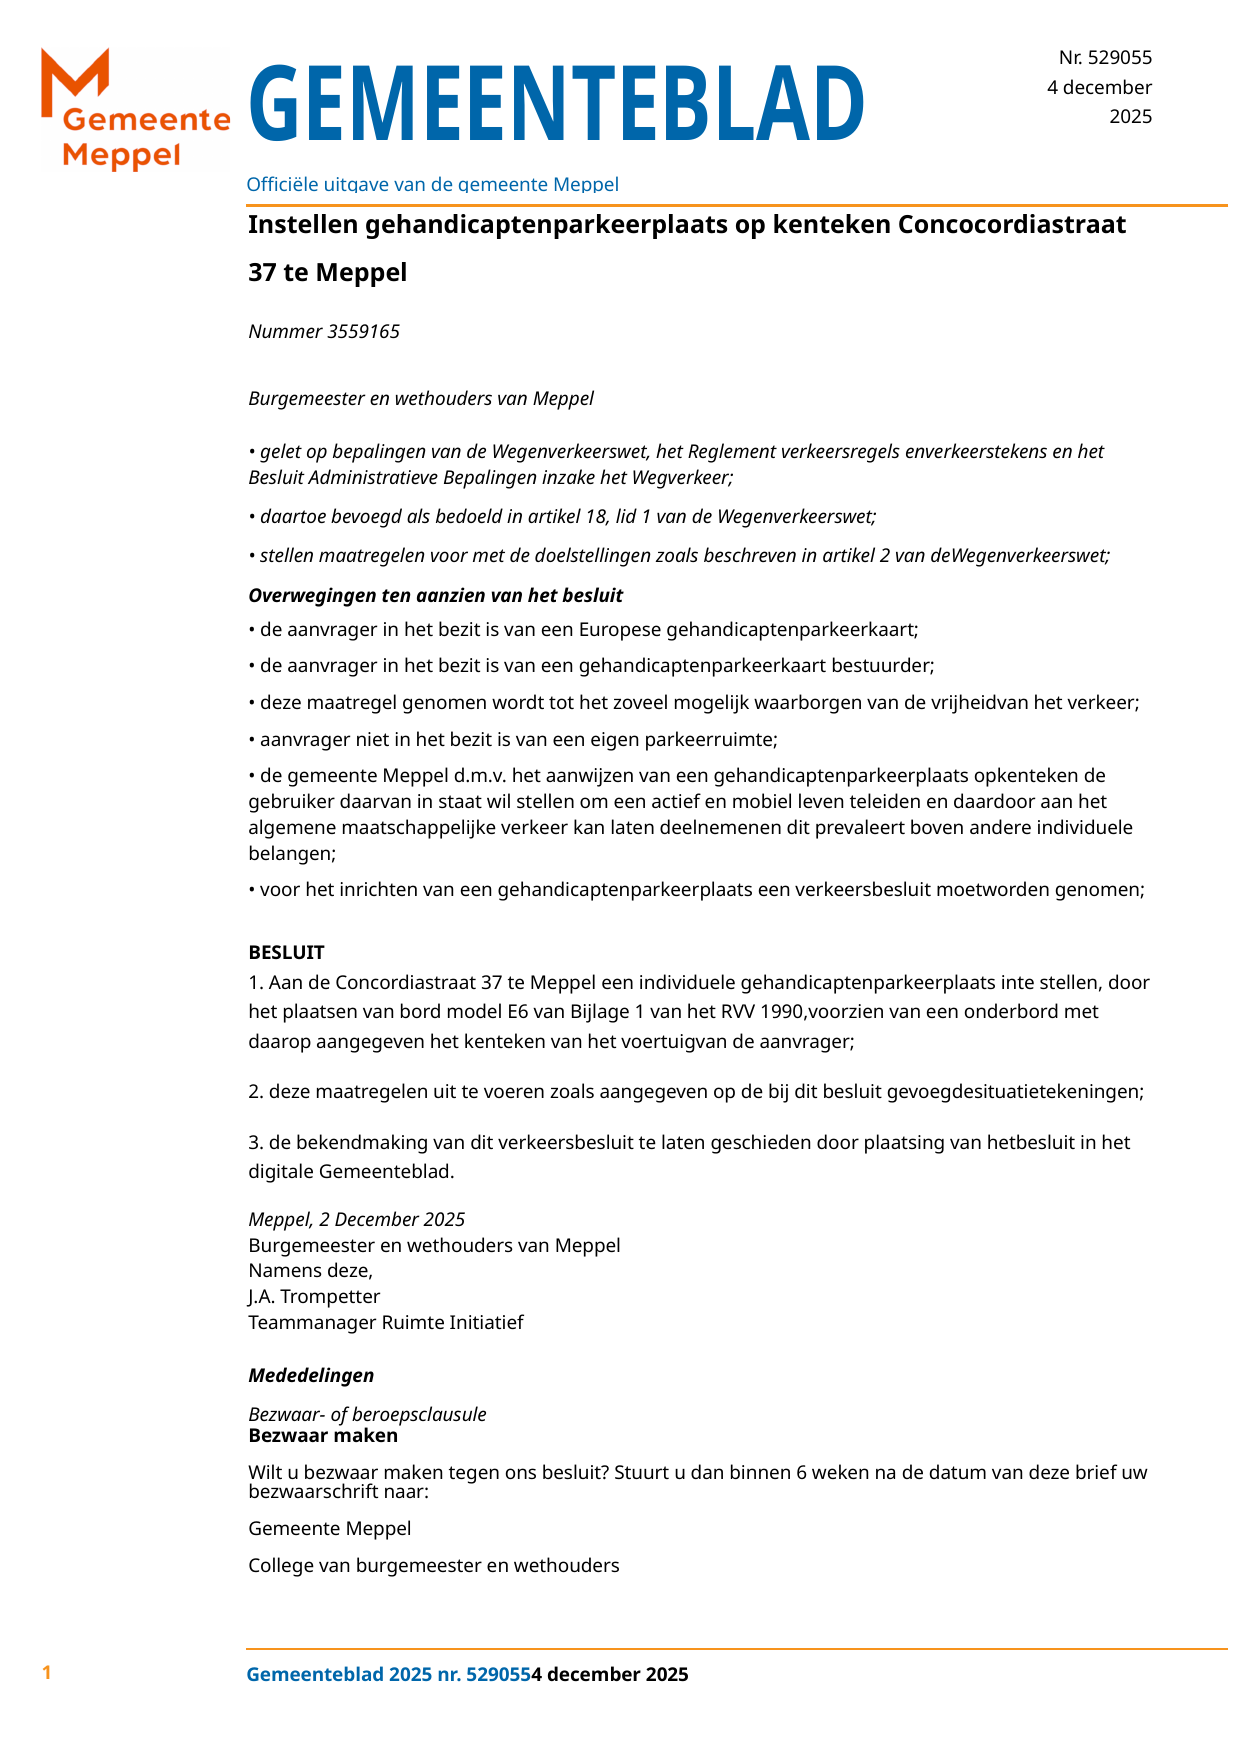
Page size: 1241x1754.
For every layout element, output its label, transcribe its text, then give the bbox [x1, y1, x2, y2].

text • aanvrager niet in het bezit is van een eigen parkeerruimte; [248, 726, 1152, 752]
text Namens deze, [248, 1258, 1152, 1283]
text Overwegingen ten aanzien van het besluit [248, 582, 1152, 608]
text Instellen gehandicaptenparkeerplaats op kenteken Concocordiastraat 37 te Meppel [248, 207, 1152, 288]
text • voor het inrichten van een gehandicaptenparkeerplaats een verkeersbesluit moetworden genomen; [248, 877, 1152, 902]
text J.A. Trompetter [248, 1283, 1152, 1309]
text • gelet op bepalingen van de Wegenverkeerswet, het Reglement verkeersregels enverkeerstekens en het Besluit Administratieve Bepalingen inzake het Wegverkeer; [248, 438, 1152, 490]
text 3. de bekendmaking van dit verkeersbesluit te laten geschieden door plaatsing van hetbesluit in het digitale Gemeenteblad. [248, 1129, 1152, 1184]
picture [41, 47, 231, 172]
text • de aanvrager in het bezit is van een Europese gehandicaptenparkeerkaart; [248, 616, 1152, 642]
text • daartoe bevoegd als bedoeld in artikel 18, lid 1 van de Wegenverkeerswet; [248, 503, 1152, 529]
text 1. Aan de Concordiastraat 37 te Meppel een individuele gehandicaptenparkeerplaats inte stellen, door het plaatsen van bord model E6 van Bijlage 1 van het RVV 1990,voorzien van een onderbord met daarop aangegeven het kenteken van het voertuigvan de aanvrager; [248, 969, 1152, 1054]
text Nummer 3559165 [248, 318, 1152, 344]
text Burgemeester en wethouders van Meppel [248, 1232, 1152, 1258]
text • de aanvrager in het bezit is van een gehandicaptenparkeerkaart bestuurder; [248, 653, 1152, 678]
text College van burgemeester en wethouders [248, 1557, 1152, 1577]
text Meppel, 2 December 2025 [248, 1206, 1152, 1232]
text Bezwaar maken [248, 1427, 1152, 1446]
text Burgemeester en wethouders van Meppel [248, 386, 1152, 411]
text BESLUIT [248, 939, 1152, 965]
text • deze maatregel genomen wordt tot het zoveel mogelijk waarborgen van de vrijheidvan het verkeer; [248, 689, 1152, 715]
text Wilt u bezwaar maken tegen ons besluit? Stuurt u dan binnen 6 weken na de datum van deze brief uw bezwaarschrift naar: [248, 1464, 1152, 1503]
text Mededelingen [248, 1362, 1152, 1388]
text Bezwaar- of beroepsclausule [248, 1401, 1152, 1427]
text • stellen maatregelen voor met de doelstellingen zoals beschreven in artikel 2 van deWegenverkeerswet; [248, 543, 1152, 568]
text • de gemeente Meppel d.m.v. het aanwijzen van een gehandicaptenparkeerplaats opkenteken de gebruiker daarvan in staat wil stellen om een actief en mobiel leven teleiden en daardoor aan het algemene maatschappelijke verkeer kan laten deelnemenen dit prevaleert boven andere individuele belangen; [248, 763, 1152, 866]
text Teammanager Ruimte Initiatief [248, 1309, 1152, 1335]
text Gemeente Meppel [248, 1520, 1152, 1539]
text 2. deze maatregelen uit te voeren zoals aangegeven op de bij dit besluit gevoegdesituatietekeningen; [248, 1078, 1152, 1104]
